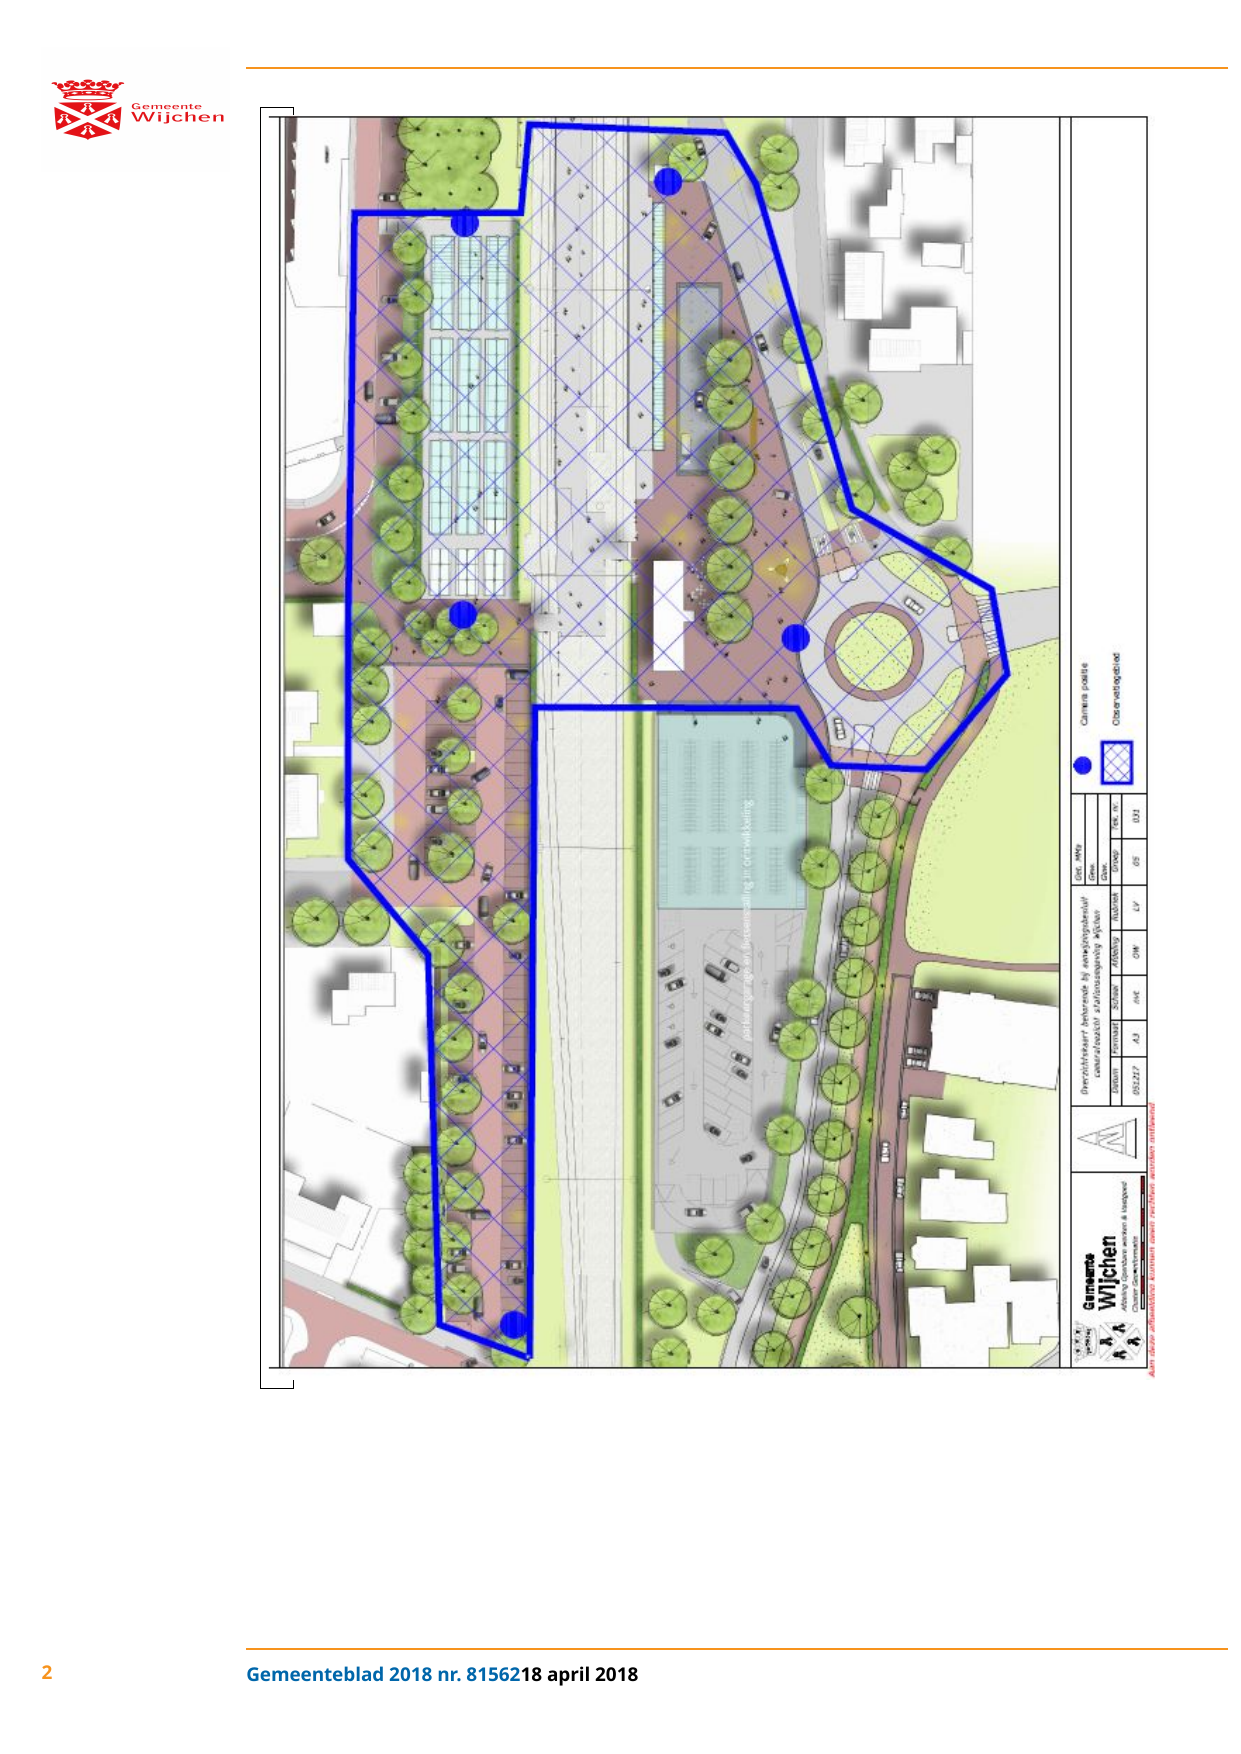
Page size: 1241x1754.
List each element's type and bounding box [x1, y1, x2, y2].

picture [268, 115, 1155, 1380]
picture [41, 47, 231, 172]
